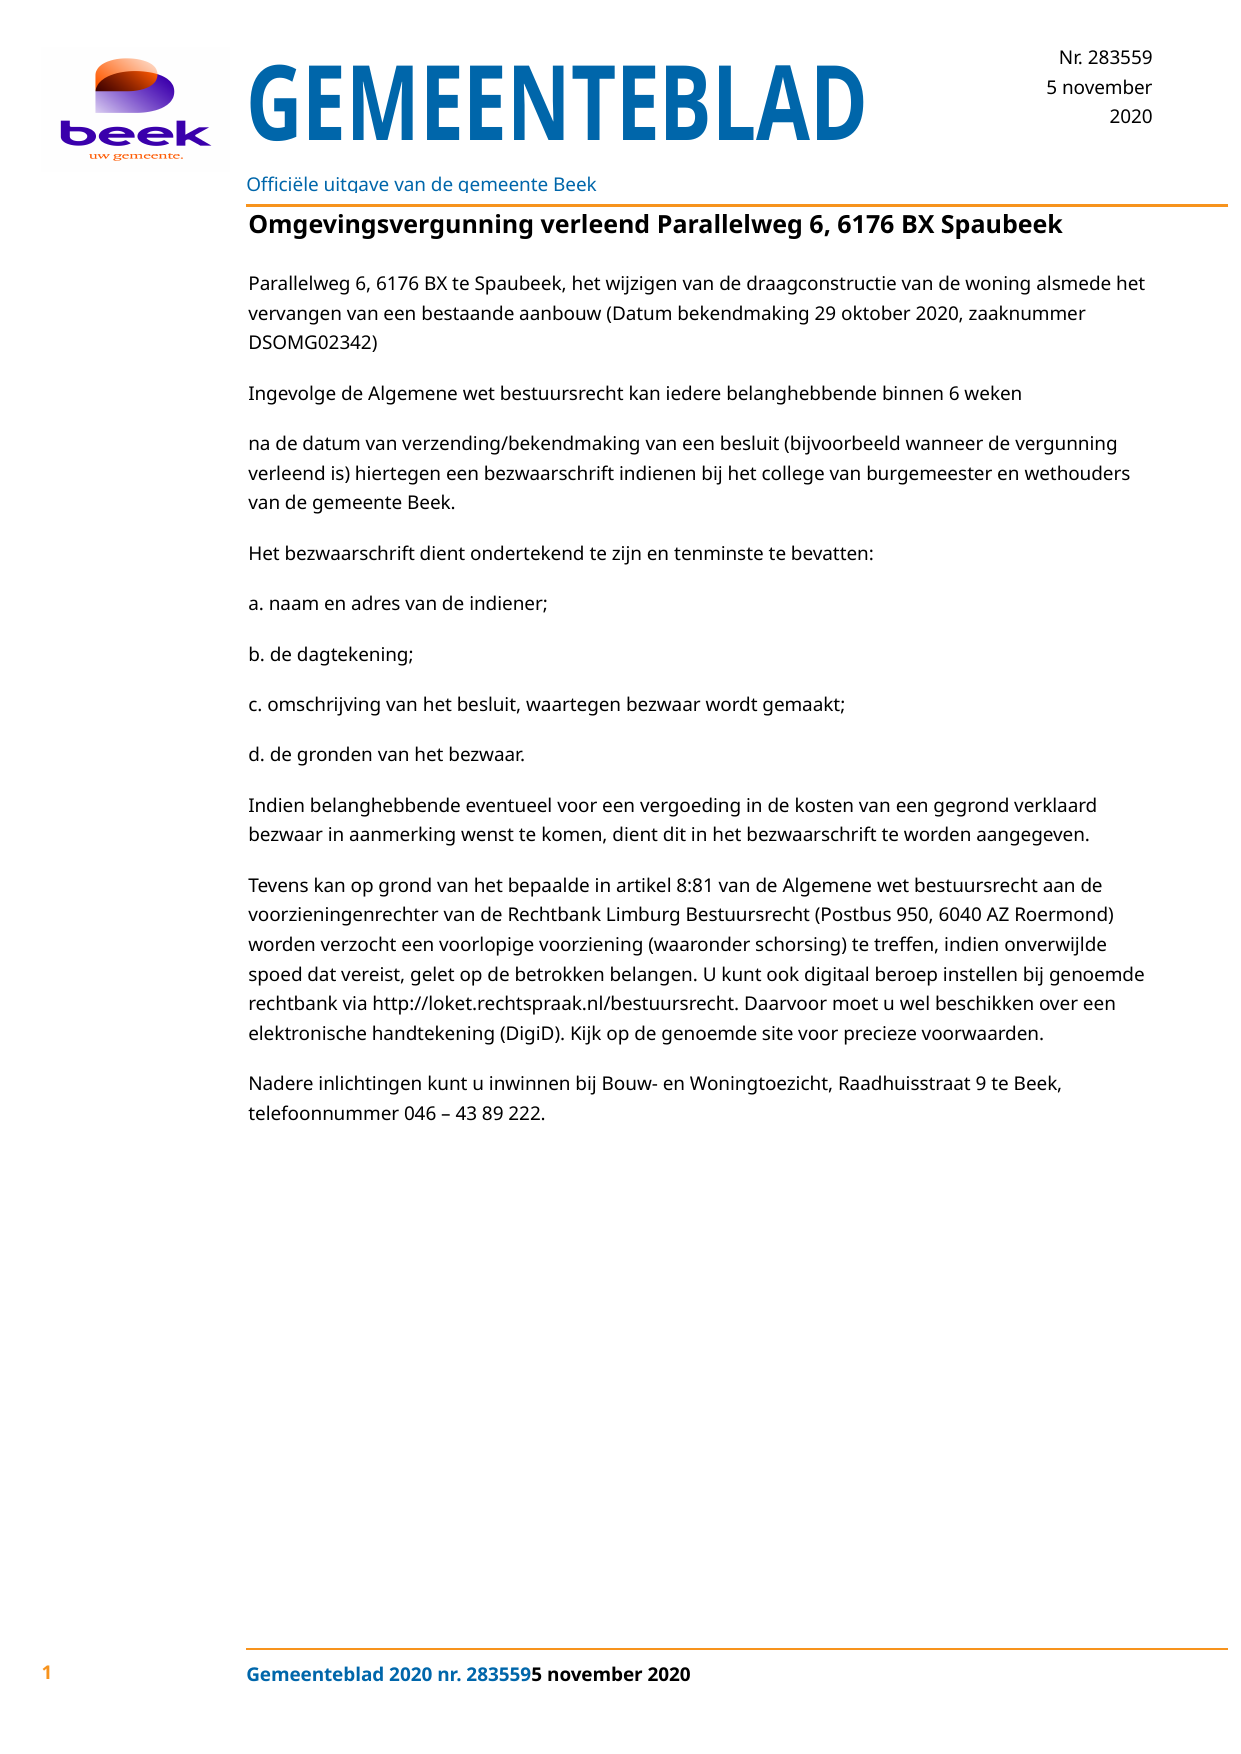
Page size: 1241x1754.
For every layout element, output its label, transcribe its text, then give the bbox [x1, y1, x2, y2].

text Het bezwaarschrift dient ondertekend te zijn en tenminste te bevatten: [248, 540, 1152, 566]
text c. omschrijving van het besluit, waartegen bezwaar wordt gemaakt; [248, 691, 1152, 717]
picture [41, 47, 231, 172]
text Omgevingsvergunning verleend Parallelweg 6, 6176 BX Spaubeek [248, 207, 1152, 241]
text na de datum van verzending/bekendmaking van een besluit (bijvoorbeeld wanneer de vergunning verleend is) hiertegen een bezwaarschrift indienen bij het college van burgemeester en wethouders van de gemeente Beek. [248, 430, 1152, 515]
text Indien belanghebbende eventueel voor een vergoeding in de kosten van een gegrond verklaard bezwaar in aanmerking wenst te komen, dient dit in het bezwaarschrift te worden aangegeven. [248, 792, 1152, 847]
text Parallelweg 6, 6176 BX te Spaubeek, het wijzigen van de draagconstructie van de woning alsmede het vervangen van een bestaande aanbouw (Datum bekendmaking 29 oktober 2020, zaaknummer DSOMG02342) [248, 270, 1152, 355]
text Tevens kan op grond van het bepaalde in artikel 8:81 van de Algemene wet bestuursrecht aan de voorzieningenrechter van de Rechtbank Limburg Bestuursrecht (Postbus 950, 6040 AZ Roermond) worden verzocht een voorlopige voorziening (waaronder schorsing) te treffen, indien onverwijlde spoed dat vereist, gelet op de betrokken belangen. U kunt ook digitaal beroep instellen bij genoemde rechtbank via http://loket.rechtspraak.nl/bestuursrecht. Daarvoor moet u wel beschikken over een elektronische handtekening (DigiD). Kijk op de genoemde site voor precieze voorwaarden. [248, 872, 1152, 1046]
text Ingevolge de Algemene wet bestuursrecht kan iedere belanghebbende binnen 6 weken [248, 380, 1152, 406]
text b. de dagtekening; [248, 641, 1152, 666]
text d. de gronden van het bezwaar. [248, 742, 1152, 767]
text a. naam en adres van de indiener; [248, 590, 1152, 616]
text Nadere inlichtingen kunt u inwinnen bij Bouw- en Woningtoezicht, Raadhuisstraat 9 te Beek, telefoonnummer 046 – 43 89 222. [248, 1070, 1152, 1126]
